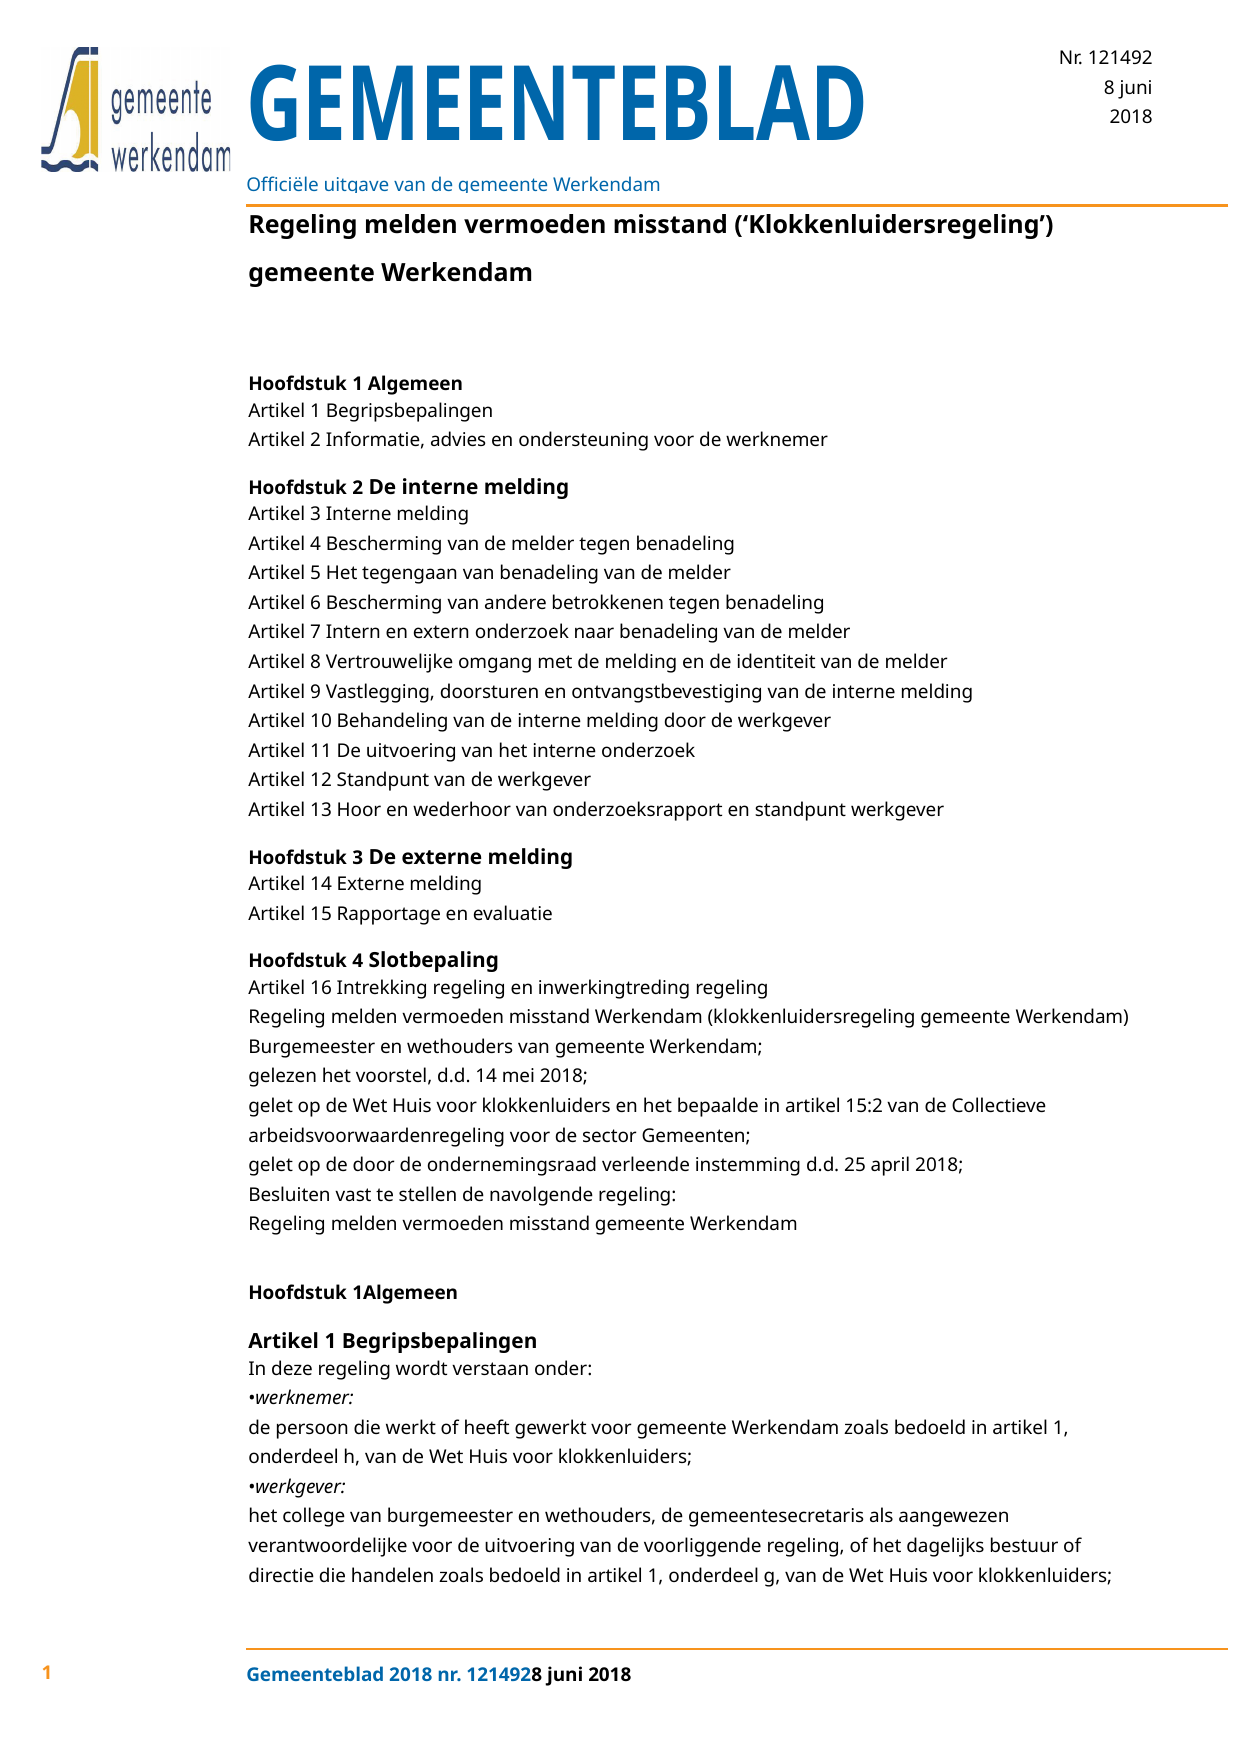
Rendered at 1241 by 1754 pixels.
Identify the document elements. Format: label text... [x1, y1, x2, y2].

text gelet op de Wet Huis voor klokkenluiders en het bepaalde in artikel 15:2 van de Collectieve arbeidsvoorwaardenregeling voor de sector Gemeenten; [248, 1092, 1152, 1148]
text Artikel 1 Begripsbepalingen [248, 1326, 1152, 1355]
text Artikel 15 Rapportage en evaluatie [248, 900, 1152, 926]
text Artikel 2 Informatie, advies en ondersteuning voor de werknemer [248, 426, 1152, 452]
picture [41, 47, 231, 172]
text het college van burgemeester en wethouders, de gemeentesecretaris als aangewezen verantwoordelijke voor de uitvoering van de voorliggende regeling, of het dagelijks bestuur of directie die handelen zoals bedoeld in artikel 1, onderdeel g, van de Wet Huis voor klokkenluiders; [248, 1503, 1152, 1588]
text Hoofdstuk 3 De externe melding [248, 842, 1152, 870]
text gelezen het voorstel, d.d. 14 mei 2018; [248, 1063, 1152, 1088]
text Hoofdstuk 4 Slotbepaling [248, 946, 1152, 974]
text Artikel 1 Begripsbepalingen [248, 397, 1152, 422]
text Artikel 14 Externe melding [248, 870, 1152, 896]
text Artikel 4 Bescherming van de melder tegen benadeling [248, 530, 1152, 556]
text Besluiten vast te stellen de navolgende regeling: [248, 1181, 1152, 1207]
text Artikel 13 Hoor en wederhoor van onderzoeksrapport en standpunt werkgever [248, 796, 1152, 822]
text Artikel 11 De uitvoering van het interne onderzoek [248, 737, 1152, 763]
text •werkgever: [248, 1473, 1152, 1499]
text Artikel 9 Vastlegging, doorsturen en ontvangstbevestiging van de interne melding [248, 678, 1152, 704]
text Artikel 12 Standpunt van de werkgever [248, 767, 1152, 792]
text Artikel 8 Vertrouwelijke omgang met de melding en de identiteit van de melder [248, 648, 1152, 674]
text Regeling melden vermoeden misstand gemeente Werkendam [248, 1211, 1152, 1236]
text Artikel 3 Interne melding [248, 500, 1152, 526]
text Hoofdstuk 1 Algemeen [248, 368, 1152, 397]
text de persoon die werkt of heeft gewerkt voor gemeente Werkendam zoals bedoeld in artikel 1, onderdeel h, van de Wet Huis voor klokkenluiders; [248, 1414, 1152, 1469]
text Artikel 6 Bescherming van andere betrokkenen tegen benadeling [248, 589, 1152, 615]
text Regeling melden vermoeden misstand Werkendam (klokkenluidersregeling gemeente Werkendam) [248, 1003, 1152, 1029]
text gelet op de door de ondernemingsraad verleende instemming d.d. 25 april 2018; [248, 1151, 1152, 1177]
text •werknemer: [248, 1384, 1152, 1410]
text Artikel 5 Het tegengaan van benadeling van de melder [248, 559, 1152, 585]
text Hoofdstuk 2 De interne melding [248, 472, 1152, 500]
text In deze regeling wordt verstaan onder: [248, 1355, 1152, 1381]
text Artikel 16 Intrekking regeling en inwerkingtreding regeling [248, 974, 1152, 1000]
text Hoofdstuk 1Algemeen [248, 1277, 1152, 1306]
text Regeling melden vermoeden misstand (‘Klokkenluidersregeling’) gemeente Werkendam [248, 207, 1152, 288]
text Artikel 10 Behandeling van de interne melding door de werkgever [248, 707, 1152, 733]
text Burgemeester en wethouders van gemeente Werkendam; [248, 1033, 1152, 1059]
text Artikel 7 Intern en extern onderzoek naar benadeling van de melder [248, 619, 1152, 644]
